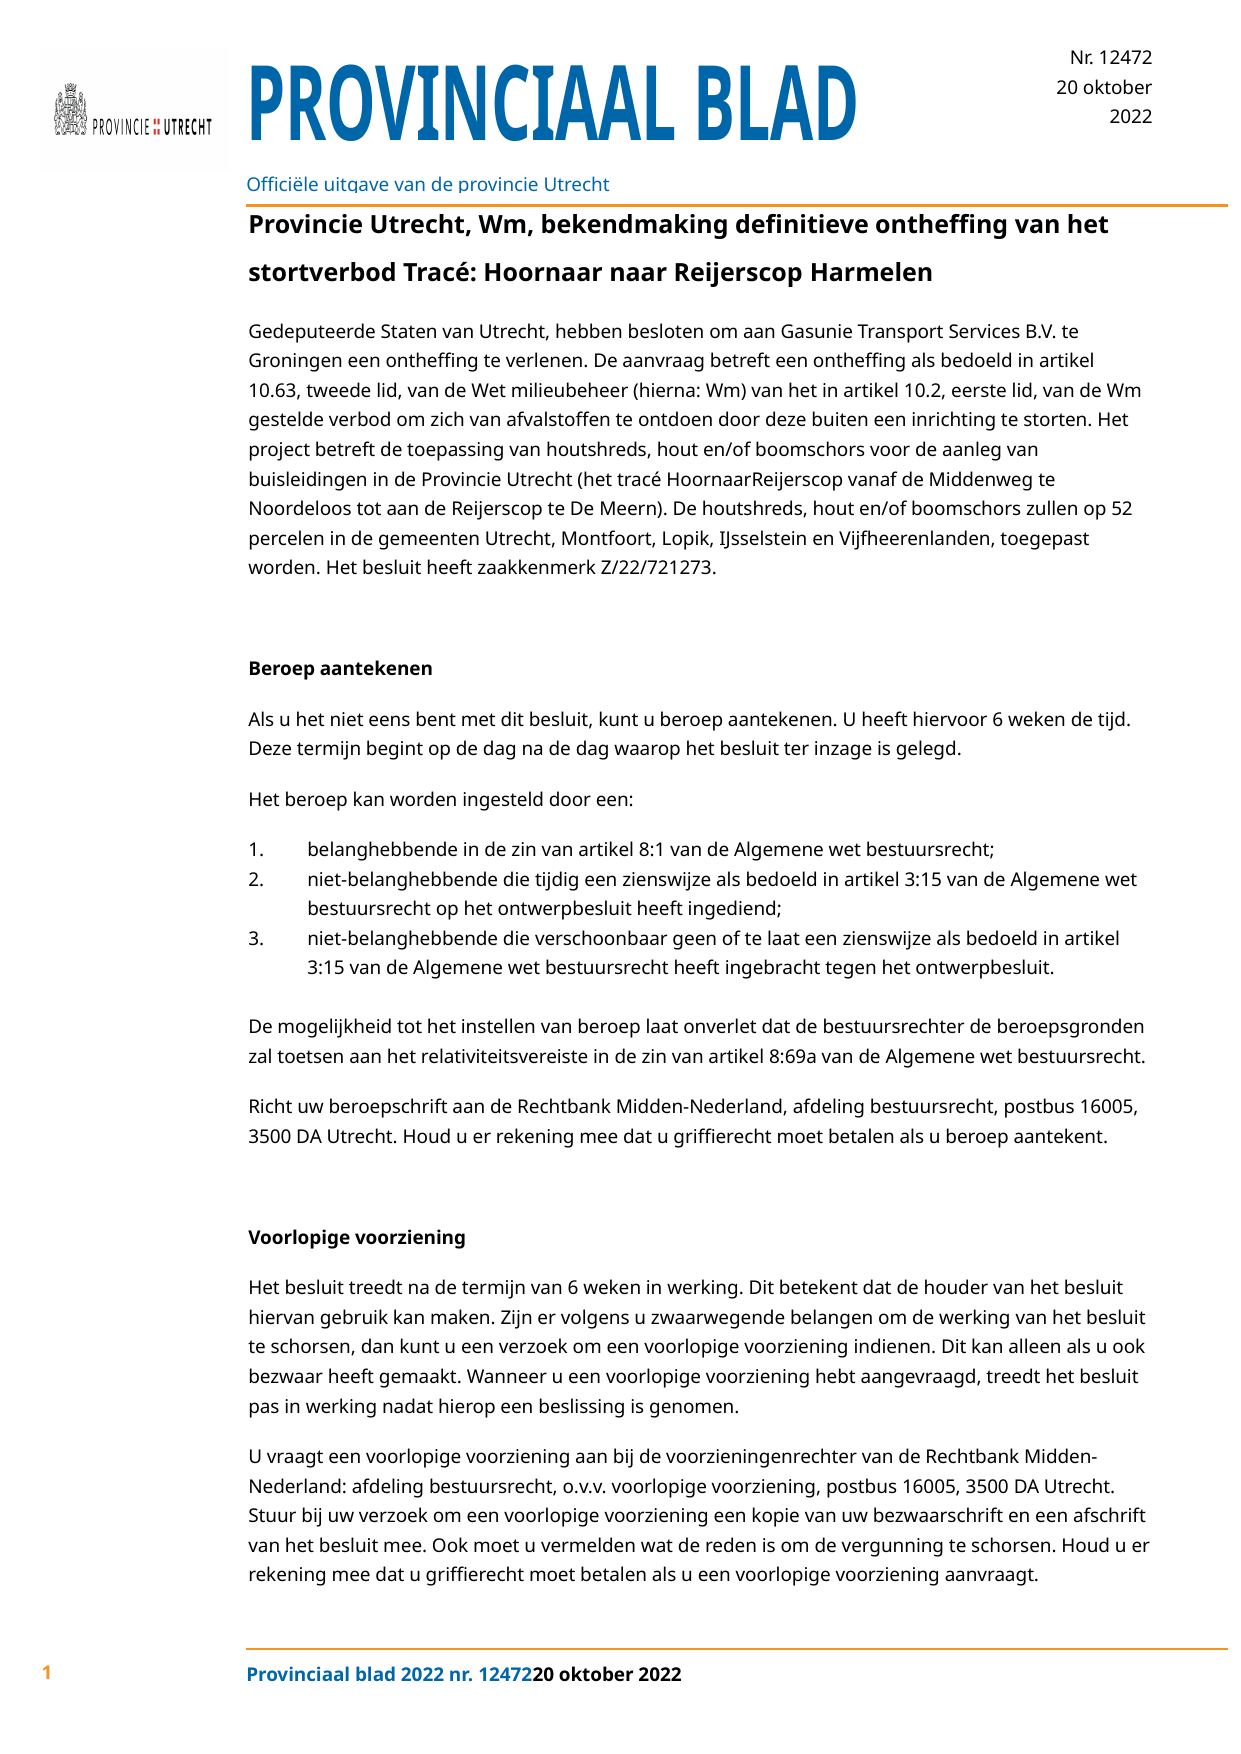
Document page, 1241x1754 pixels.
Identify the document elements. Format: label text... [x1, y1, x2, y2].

text Het besluit treedt na de termijn van 6 weken in werking. Dit betekent dat de houder van het besluit hiervan gebruik kan maken. Zijn er volgens u zwaarwegende belangen om de werking van het besluit te schorsen, dan kunt u een verzoek om een voorlopige voorziening indienen. Dit kan alleen als u ook bezwaar heeft gemaakt. Wanneer u een voorlopige voorziening hebt aangevraagd, treedt het besluit pas in werking nadat hierop een beslissing is genomen. [248, 1274, 1152, 1419]
text Voorlopige voorziening [248, 1224, 1152, 1250]
text Als u het niet eens bent met dit besluit, kunt u beroep aantekenen. U heeft hiervoor 6 weken de tijd. Deze termijn begint op de dag na de dag waarop het besluit ter inzage is gelegd. [248, 706, 1152, 761]
text Beroep aantekenen [248, 655, 1152, 681]
picture [41, 47, 231, 172]
list niet-belanghebbende die verschoonbaar geen of te laat een zienswijze als bedoeld in artikel 3:15 van de Algemene wet bestuursrecht heeft ingebracht tegen het ontwerpbesluit. [248, 925, 1152, 980]
text U vraagt een voorlopige voorziening aan bij de voorzieningenrechter van de Rechtbank Midden-Nederland: afdeling bestuursrecht, o.v.v. voorlopige voorziening, postbus 16005, 3500 DA Utrecht. Stuur bij uw verzoek om een voorlopige voorziening een kopie van uw bezwaarschrift en een afschrift van het besluit mee. Ook moet u vermelden wat de reden is om de vergunning te schorsen. Houd u er rekening mee dat u griffierecht moet betalen als u een voorlopige voorziening aanvraagt. [248, 1443, 1152, 1587]
list niet-belanghebbende die tijdig een zienswijze als bedoeld in artikel 3:15 van de Algemene wet bestuursrecht op het ontwerpbesluit heeft ingediend; [248, 866, 1152, 921]
text Het beroep kan worden ingesteld door een: [248, 786, 1152, 812]
list belanghebbende in de zin van artikel 8:1 van de Algemene wet bestuursrecht; [248, 836, 1152, 862]
text De mogelijkheid tot het instellen van beroep laat onverlet dat de bestuursrechter de beroepsgronden zal toetsen aan het relativiteitsvereiste in de zin van artikel 8:69a van de Algemene wet bestuursrecht. [248, 1014, 1152, 1069]
text Gedeputeerde Staten van Utrecht, hebben besloten om aan Gasunie Transport Services B.V. te Groningen een ontheffing te verlenen. De aanvraag betreft een ontheffing als bedoeld in artikel 10.63, tweede lid, van de Wet milieubeheer (hierna: Wm) van het in artikel 10.2, eerste lid, van de Wm gestelde verbod om zich van afvalstoffen te ontdoen door deze buiten een inrichting te storten. Het project betreft de toepassing van houtshreds, hout en/of boomschors voor de aanleg van buisleidingen in de Provincie Utrecht (het tracé HoornaarReijerscop vanaf de Middenweg te Noordeloos tot aan de Reijerscop te De Meern). De houtshreds, hout en/of boomschors zullen op 52 percelen in de gemeenten Utrecht, Montfoort, Lopik, IJsselstein en Vijfheerenlanden, toegepast worden. Het besluit heeft zaakkenmerk Z/22/721273. [248, 318, 1152, 580]
text Provincie Utrecht, Wm, bekendmaking definitieve ontheffing van het stortverbod Tracé: Hoornaar naar Reijerscop Harmelen [248, 207, 1152, 288]
text Richt uw beroepschrift aan de Rechtbank Midden-Nederland, afdeling bestuursrecht, postbus 16005, 3500 DA Utrecht. Houd u er rekening mee dat u griffierecht moet betalen als u beroep aantekent. [248, 1094, 1152, 1149]
